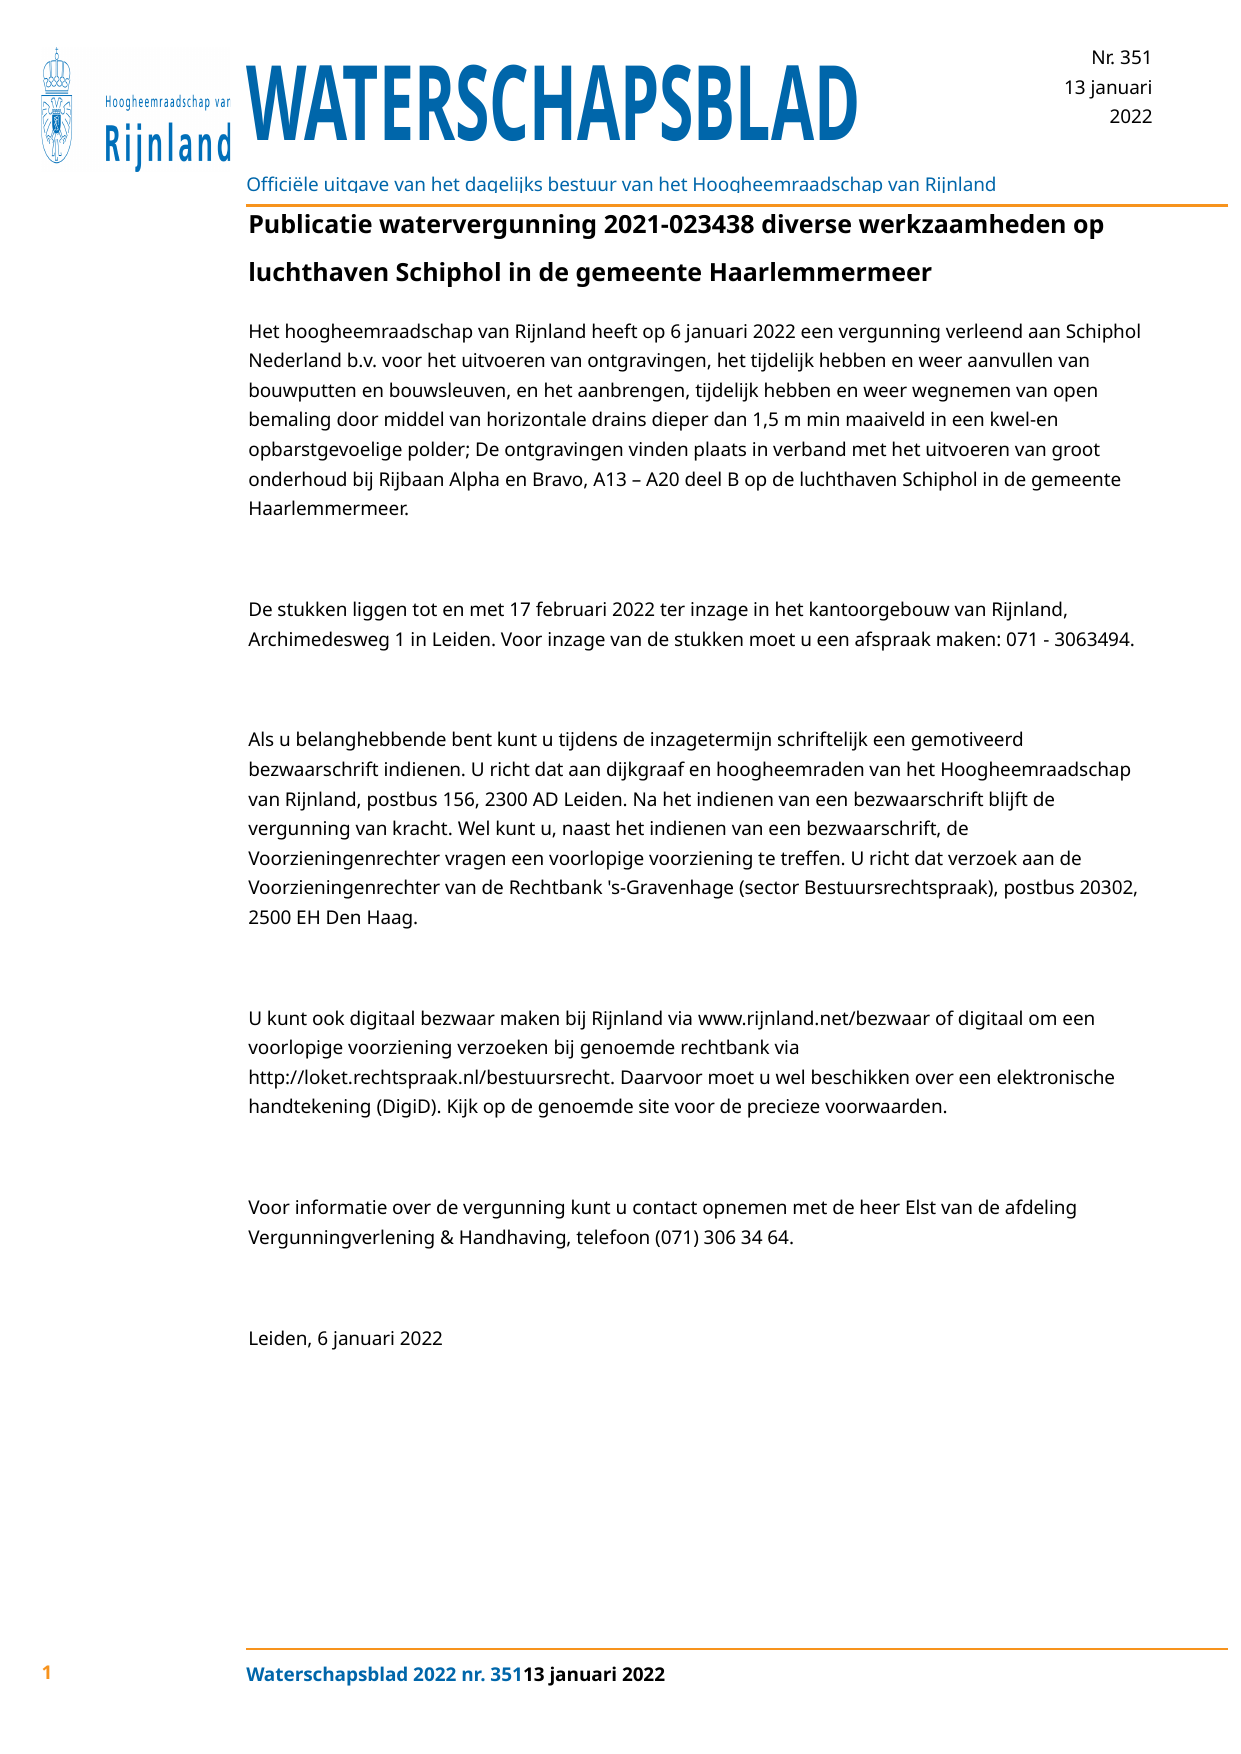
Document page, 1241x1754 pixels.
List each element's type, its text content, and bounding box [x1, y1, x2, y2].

text Publicatie watervergunning 2021-023438 diverse werkzaamheden op luchthaven Schiphol in de gemeente Haarlemmermeer [248, 207, 1152, 288]
text U kunt ook digitaal bezwaar maken bij Rijnland via www.rijnland.net/bezwaar of digitaal om een voorlopige voorziening verzoeken bij genoemde rechtbank via http://loket.rechtspraak.nl/bestuursrecht. Daarvoor moet u wel beschikken over een elektronische handtekening (DigiD). Kijk op de genoemde site voor de precieze voorwaarden. [248, 1005, 1152, 1119]
text Leiden, 6 januari 2022 [248, 1325, 1152, 1351]
text De stukken liggen tot en met 17 februari 2022 ter inzage in het kantoorgebouw van Rijnland, Archimedesweg 1 in Leiden. Voor inzage van de stukken moet u een afspraak maken: 071 - 3063494. [248, 596, 1152, 652]
picture [41, 47, 231, 172]
text Als u belanghebbende bent kunt u tijdens de inzagetermijn schriftelijk een gemotiveerd bezwaarschrift indienen. U richt dat aan dijkgraaf en hoogheemraden van het Hoogheemraadschap van Rijnland, postbus 156, 2300 AD Leiden. Na het indienen van een bezwaarschrift blijft de vergunning van kracht. Wel kunt u, naast het indienen van een bezwaarschrift, de Voorzieningenrechter vragen een voorlopige voorziening te treffen. U richt dat verzoek aan de Voorzieningenrechter van de Rechtbank 's-Gravenhage (sector Bestuursrechtspraak), postbus 20302, 2500 EH Den Haag. [248, 727, 1152, 930]
text Voor informatie over de vergunning kunt u contact opnemen met de heer Elst van de afdeling Vergunningverlening & Handhaving, telefoon (071) 306 34 64. [248, 1194, 1152, 1250]
text Het hoogheemraadschap van Rijnland heeft op 6 januari 2022 een vergunning verleend aan Schiphol Nederland b.v. voor het uitvoeren van ontgravingen, het tijdelijk hebben en weer aanvullen van bouwputten en bouwsleuven, en het aanbrengen, tijdelijk hebben en weer wegnemen van open bemaling door middel van horizontale drains dieper dan 1,5 m min maaiveld in een kwel-en opbarstgevoelige polder; De ontgravingen vinden plaats in verband met het uitvoeren van groot onderhoud bij Rijbaan Alpha en Bravo, A13 – A20 deel B op de luchthaven Schiphol in de gemeente Haarlemmermeer. [248, 318, 1152, 521]
